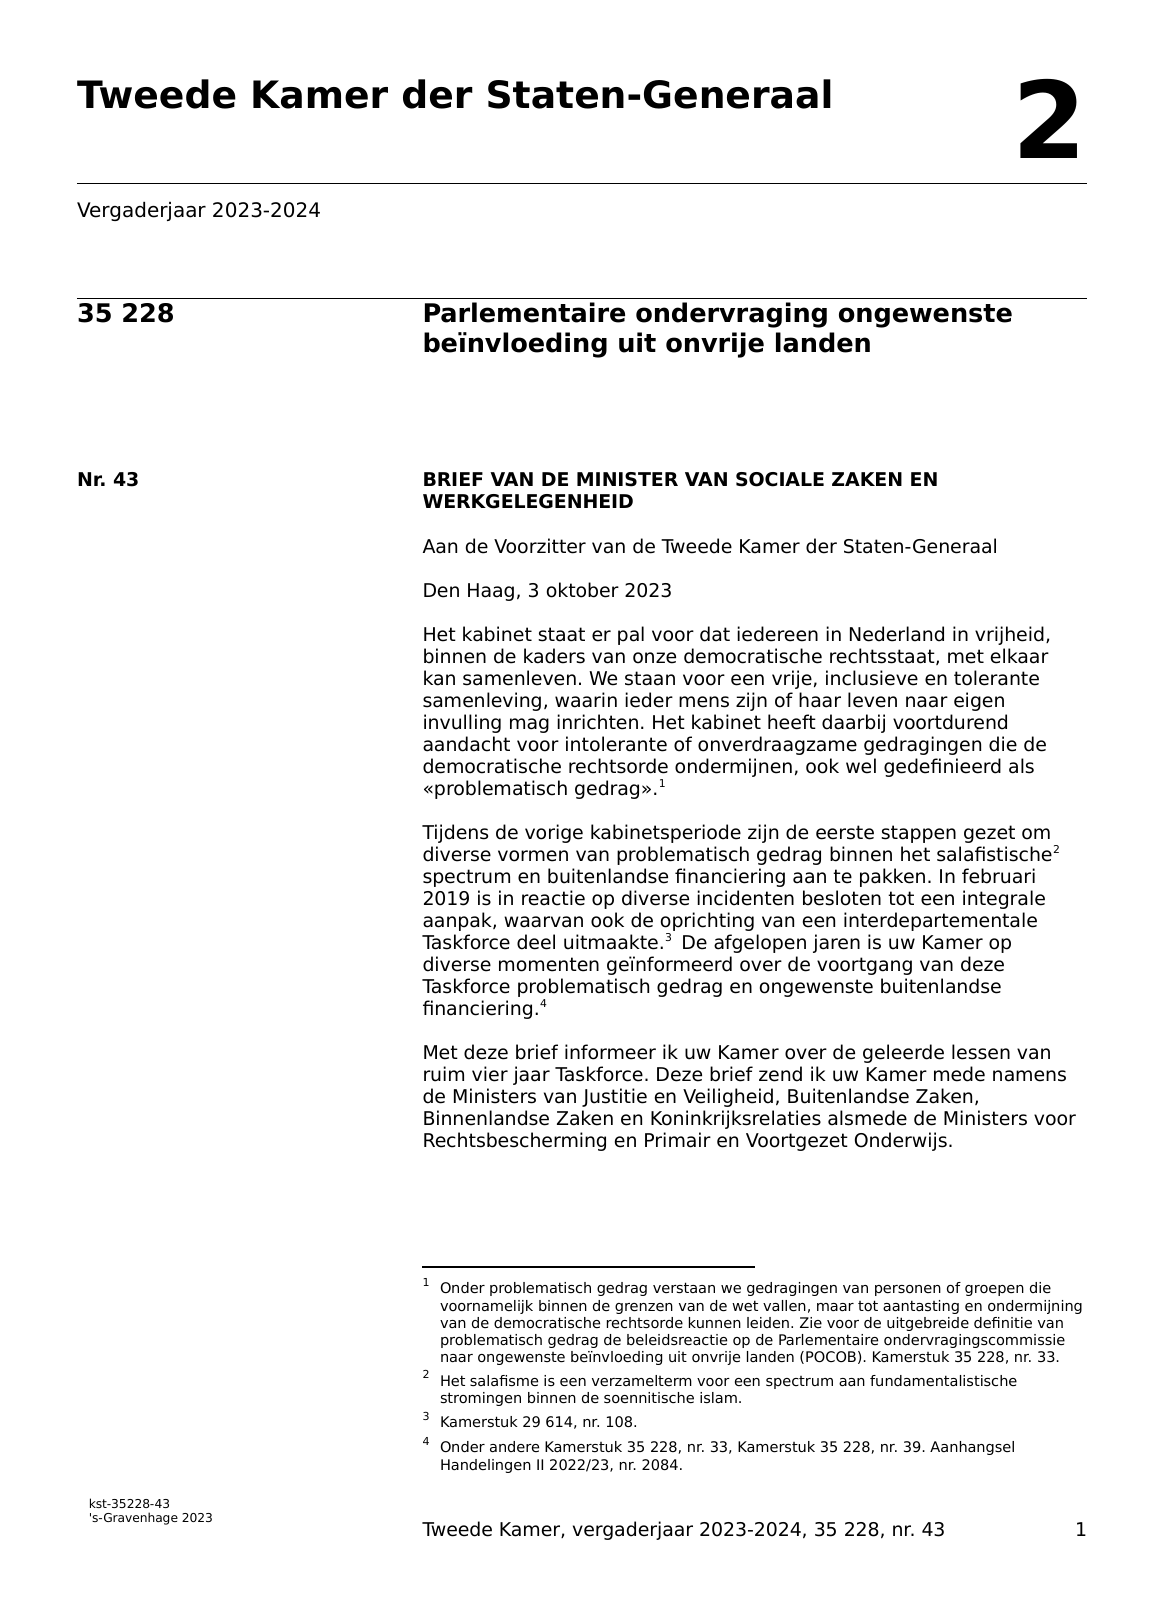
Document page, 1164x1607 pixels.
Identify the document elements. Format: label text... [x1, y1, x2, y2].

text Onder problematisch gedrag verstaan we gedragingen van personen of groepen die voornamelijk binnen de grenzen van de wet vallen, maar tot aantasting en ondermijning van de democratische rechtsorde kunnen leiden. Zie voor de uitgebreide definitie van problematisch gedrag de beleidsreactie op de Parlementaire ondervragingscommissie naar ongewenste beïnvloeding uit onvrije landen (POCOB). Kamerstuk 35 228, nr. 33. [422, 1276, 1087, 1366]
text 's-Gravenhage 2023 [88, 1511, 323, 1525]
text kst-35228-43 [88, 1497, 323, 1511]
text Met deze brief informeer ik uw Kamer over de geleerde lessen van ruim vier jaar Taskforce. Deze brief zend ik uw Kamer mede namens de Ministers van Justitie en Veiligheid, Buitenlandse Zaken, Binnenlandse Zaken en Koninkrijksrelaties alsmede de Ministers voor Rechtsbescherming en Primair en Voortgezet Onderwijs. [422, 1042, 1087, 1152]
text Aan de Voorzitter van de Tweede Kamer der Staten-Generaal [422, 536, 1087, 557]
text Kamerstuk 29 614, nr. 108. [422, 1410, 1087, 1432]
text Het salafisme is een verzamelterm voor een spectrum aan fundamentalistische stromingen binnen de soennitische islam. [422, 1368, 1087, 1407]
subtitle 35 228 Parlementaire ondervraging ongewenste beïnvloeding uit onvrije landen [77, 299, 1087, 358]
table_header 2 [886, 59, 1087, 183]
subtitle Nr. 43 BRIEF VAN DE MINISTER VAN SOCIALE ZAKEN EN WERKGELEGENHEID [77, 469, 1087, 513]
text Den Haag, 3 oktober 2023 [422, 580, 1087, 602]
table_header Tweede Kamer der Staten-Generaal [77, 59, 886, 183]
text Het kabinet staat er pal voor dat iedereen in Nederland in vrijheid, binnen de kaders van onze democratische rechtsstaat, met elkaar kan samenleven. We staan voor een vrije, inclusieve en tolerante samenleving, waarin ieder mens zijn of haar leven naar eigen invulling mag inrichten. Het kabinet heeft daarbij voortdurend aandacht voor intolerante of onverdraagzame gedragingen die de democratische rechtsorde ondermijnen, ook wel gedefinieerd als «problematisch gedrag». [422, 624, 1087, 800]
text Onder andere Kamerstuk 35 228, nr. 33, Kamerstuk 35 228, nr. 39. Aanhangsel Handelingen II 2022/23, nr. 2084. [422, 1435, 1087, 1474]
text Tijdens de vorige kabinetsperiode zijn de eerste stappen gezet om diverse vormen van problematisch gedrag binnen het salafistische spectrum en buitenlandse financiering aan te pakken. In februari 2019 is in reactie op diverse incidenten besloten tot een integrale aanpak, waarvan ook de oprichting van een interdepartementale Taskforce deel uitmaakte. De afgelopen jaren is uw Kamer op diverse momenten geïnformeerd over de voortgang van deze Taskforce problematisch gedrag en ongewenste buitenlandse financiering. [422, 822, 1087, 1020]
table_cell Vergaderjaar 2023-2024 [77, 184, 1087, 298]
